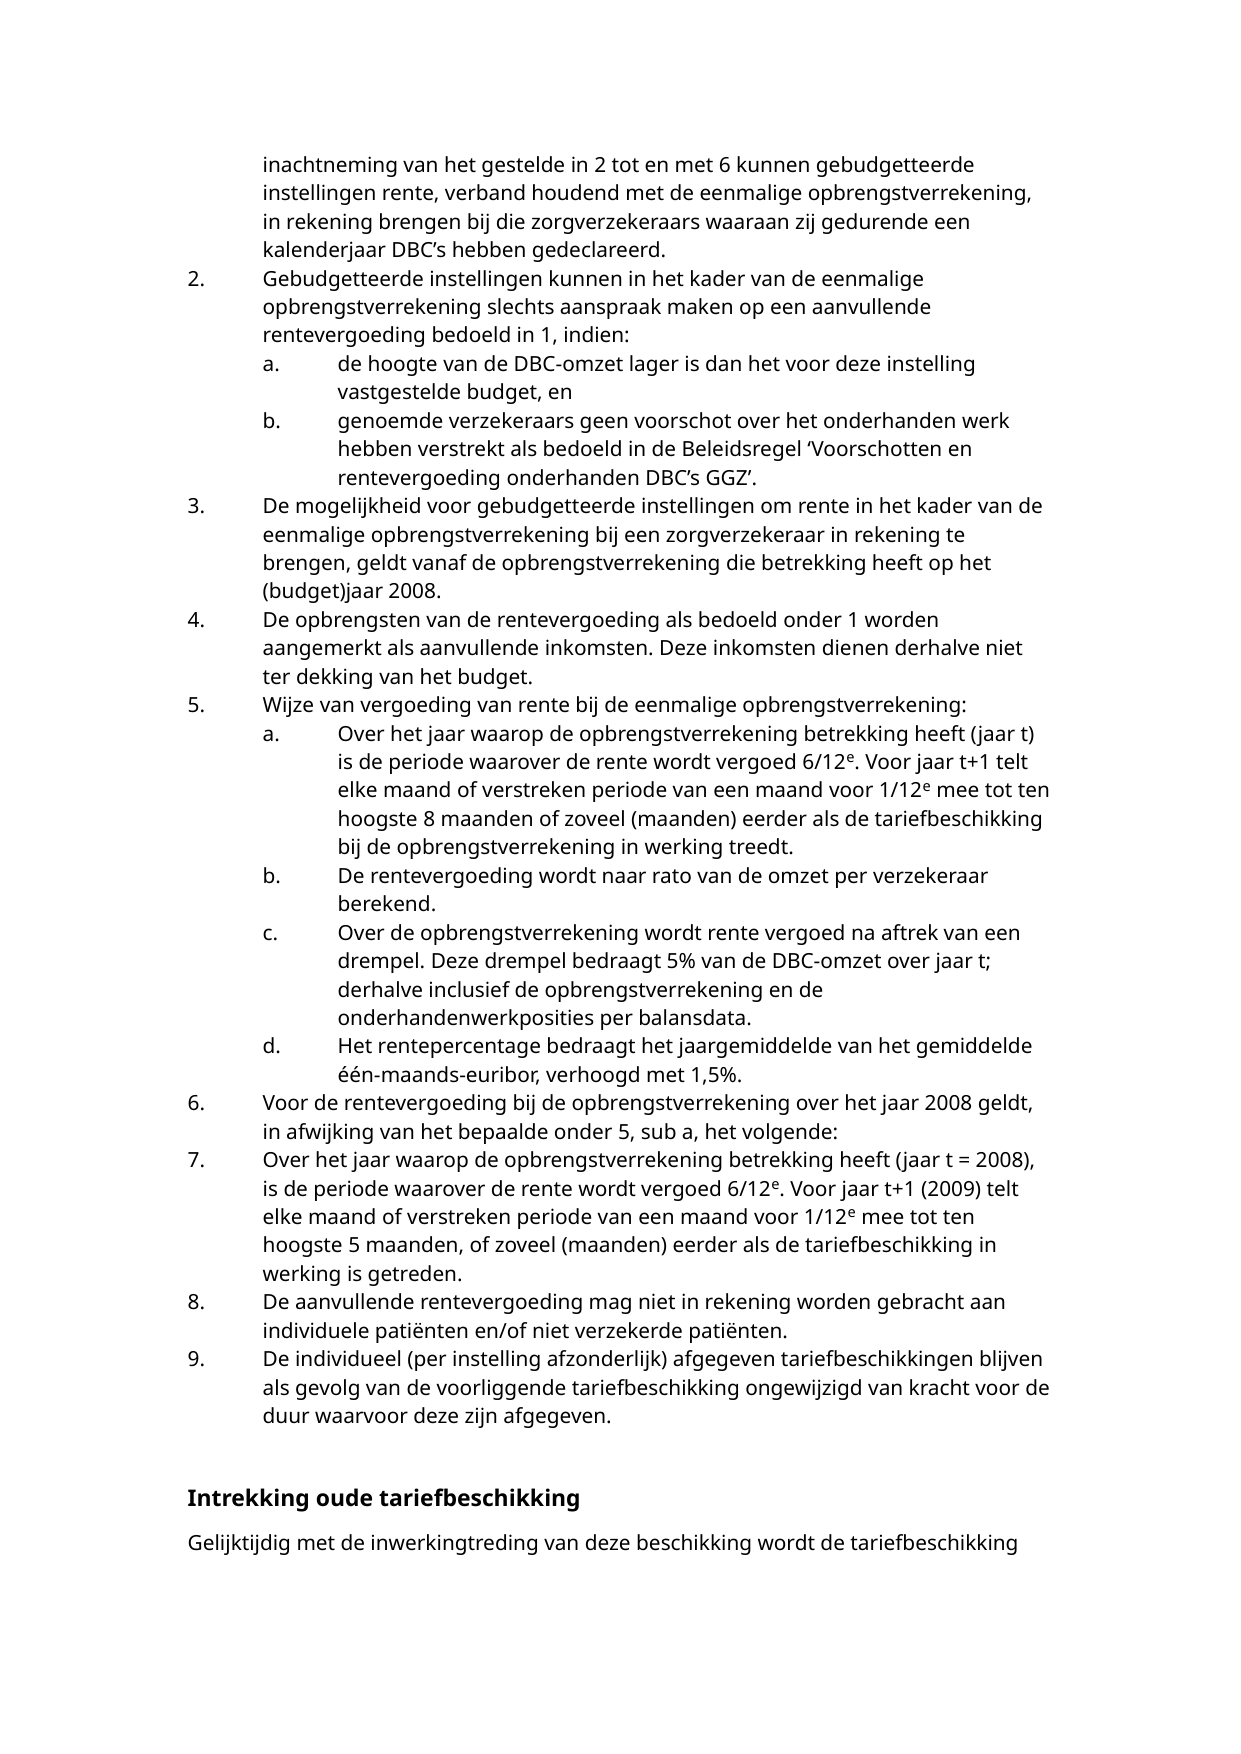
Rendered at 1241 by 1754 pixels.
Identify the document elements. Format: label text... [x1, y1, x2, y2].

list Over het jaar waarop de opbrengstverrekening betrekking heeft (jaar t) is de periode waarover de rente wordt vergoed 6/12e. Voor jaar t+1 telt elke maand of verstreken periode van een maand voor 1/12e mee tot ten hoogste 8 maanden of zoveel (maanden) eerder als de tariefbeschikking bij de opbrengstverrekening in werking treedt. [262, 719, 1053, 861]
list Over het jaar waarop de opbrengstverrekening betrekking heeft (jaar t = 2008), is de periode waarover de rente wordt vergoed 6/12e. Voor jaar t+1 (2009) telt elke maand of verstreken periode van een maand voor 1/12e mee tot ten hoogste 5 maanden, of zoveel (maanden) eerder als de tariefbeschikking in werking is getreden. [187, 1145, 1053, 1287]
list Wijze van vergoeding van rente bij de eenmalige opbrengstverrekening: [187, 690, 1053, 719]
list De opbrengsten van de rentevergoeding als bedoeld onder 1 worden aangemerkt als aanvullende inkomsten. Deze inkomsten dienen derhalve niet ter dekking van het budget. [187, 605, 1053, 690]
list inachtneming van het gestelde in 2 tot en met 6 kunnen gebudgetteerde instellingen rente, verband houdend met de eenmalige opbrengstverrekening, in rekening brengen bij die zorgverzekeraars waaraan zij gedurende een kalenderjaar DBC’s hebben gedeclareerd. [187, 150, 1053, 264]
list De rentevergoeding wordt naar rato van de omzet per verzekeraar berekend. [262, 861, 1053, 918]
text Gelijktijdig met de inwerkingtreding van deze beschikking wordt de tariefbeschikking [187, 1528, 1053, 1557]
subtitle Intrekking oude tariefbeschikking [187, 1482, 1053, 1513]
list Voor de rentevergoeding bij de opbrengstverrekening over het jaar 2008 geldt, in afwijking van het bepaalde onder 5, sub a, het volgende: [187, 1088, 1053, 1145]
list de hoogte van de DBC-omzet lager is dan het voor deze instelling vastgestelde budget, en [262, 349, 1053, 406]
list Het rentepercentage bedraagt het jaargemiddelde van het gemiddelde één-maands-euribor, verhoogd met 1,5%. [262, 1032, 1053, 1088]
list Over de opbrengstverrekening wordt rente vergoed na aftrek van een drempel. Deze drempel bedraagt 5% van de DBC-omzet over jaar t; derhalve inclusief de opbrengstverrekening en de onderhandenwerkposities per balansdata. [262, 918, 1053, 1032]
list De individueel (per instelling afzonderlijk) afgegeven tariefbeschikkingen blijven als gevolg van de voorliggende tariefbeschikking ongewijzigd van kracht voor de duur waarvoor deze zijn afgegeven. [187, 1344, 1053, 1430]
list Gebudgetteerde instellingen kunnen in het kader van de eenmalige opbrengstverrekening slechts aanspraak maken op een aanvullende rentevergoeding bedoeld in 1, indien: [187, 264, 1053, 349]
list genoemde verzekeraars geen voorschot over het onderhanden werk hebben verstrekt als bedoeld in de Beleidsregel ‘Voorschotten en rentevergoeding onderhanden DBC’s GGZ’. [262, 406, 1053, 491]
list De aanvullende rentevergoeding mag niet in rekening worden gebracht aan individuele patiënten en/of niet verzekerde patiënten. [187, 1287, 1053, 1344]
list De mogelijkheid voor gebudgetteerde instellingen om rente in het kader van de eenmalige opbrengstverrekening bij een zorgverzekeraar in rekening te brengen, geldt vanaf de opbrengstverrekening die betrekking heeft op het (budget)jaar 2008. [187, 491, 1053, 605]
